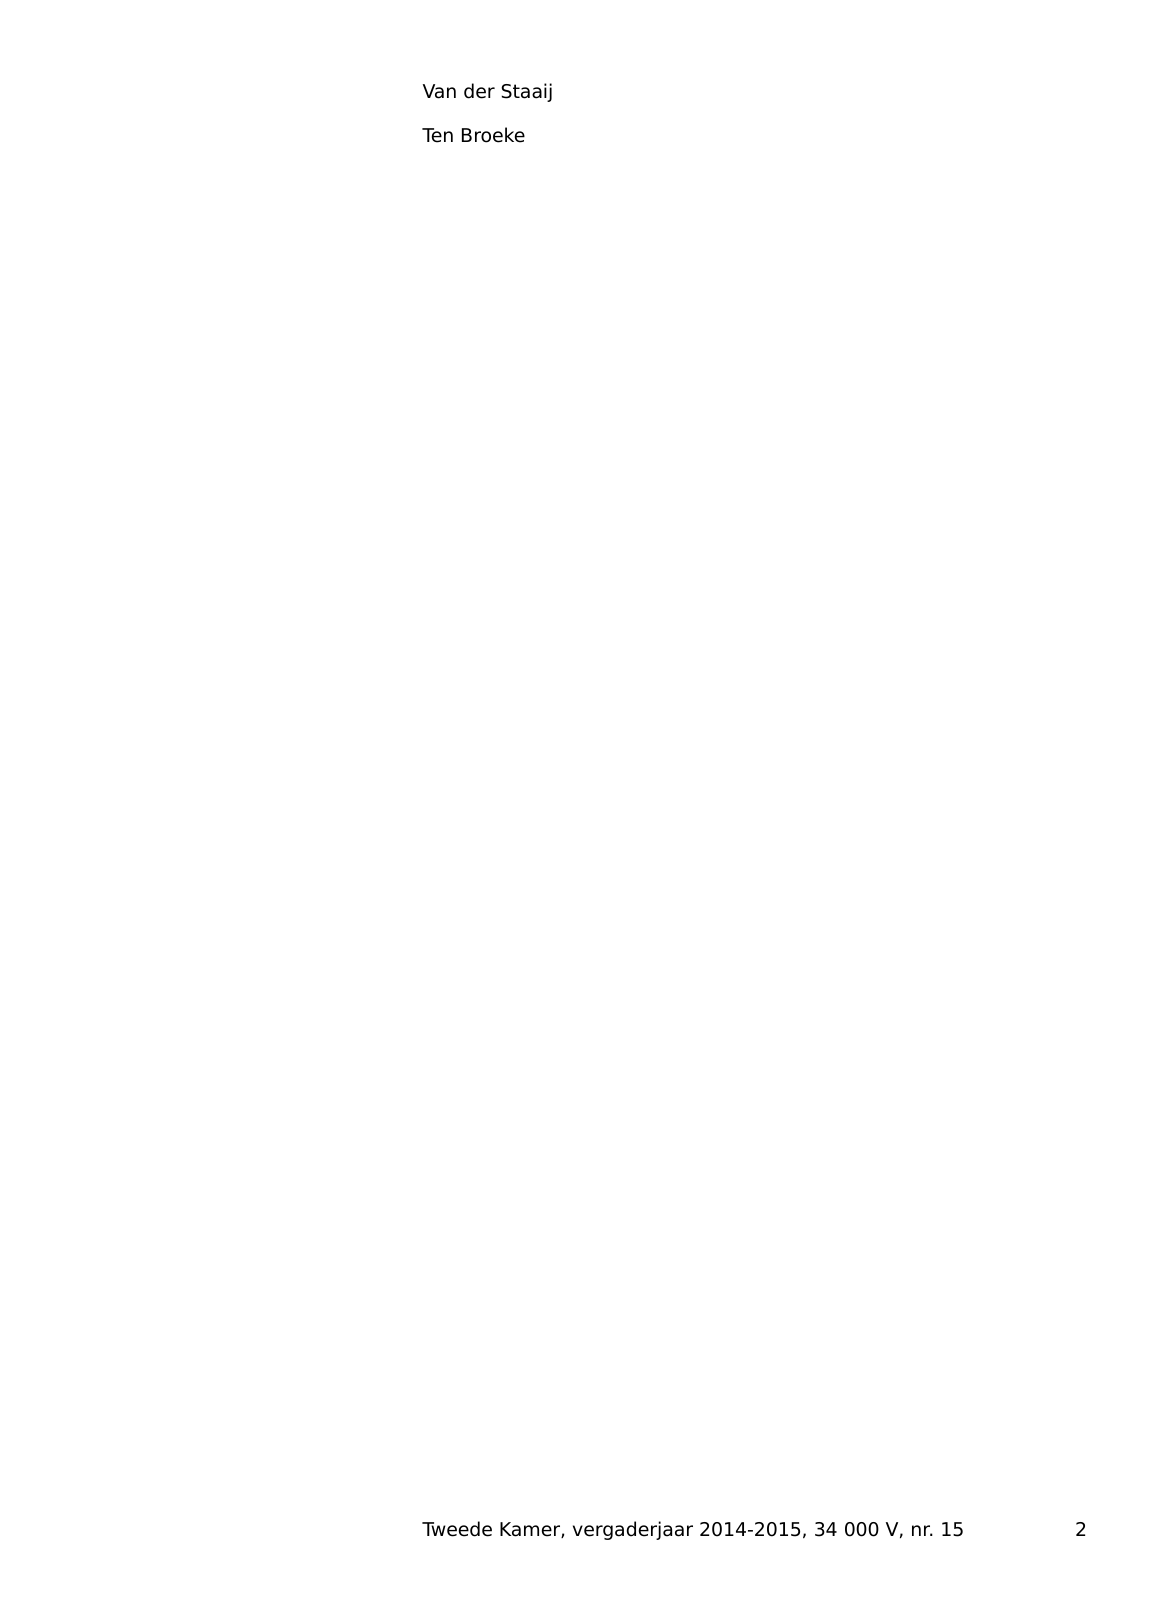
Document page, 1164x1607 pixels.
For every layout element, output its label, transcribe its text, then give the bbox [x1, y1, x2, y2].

text Van der Staaij Ten Broeke [422, 59, 1087, 147]
